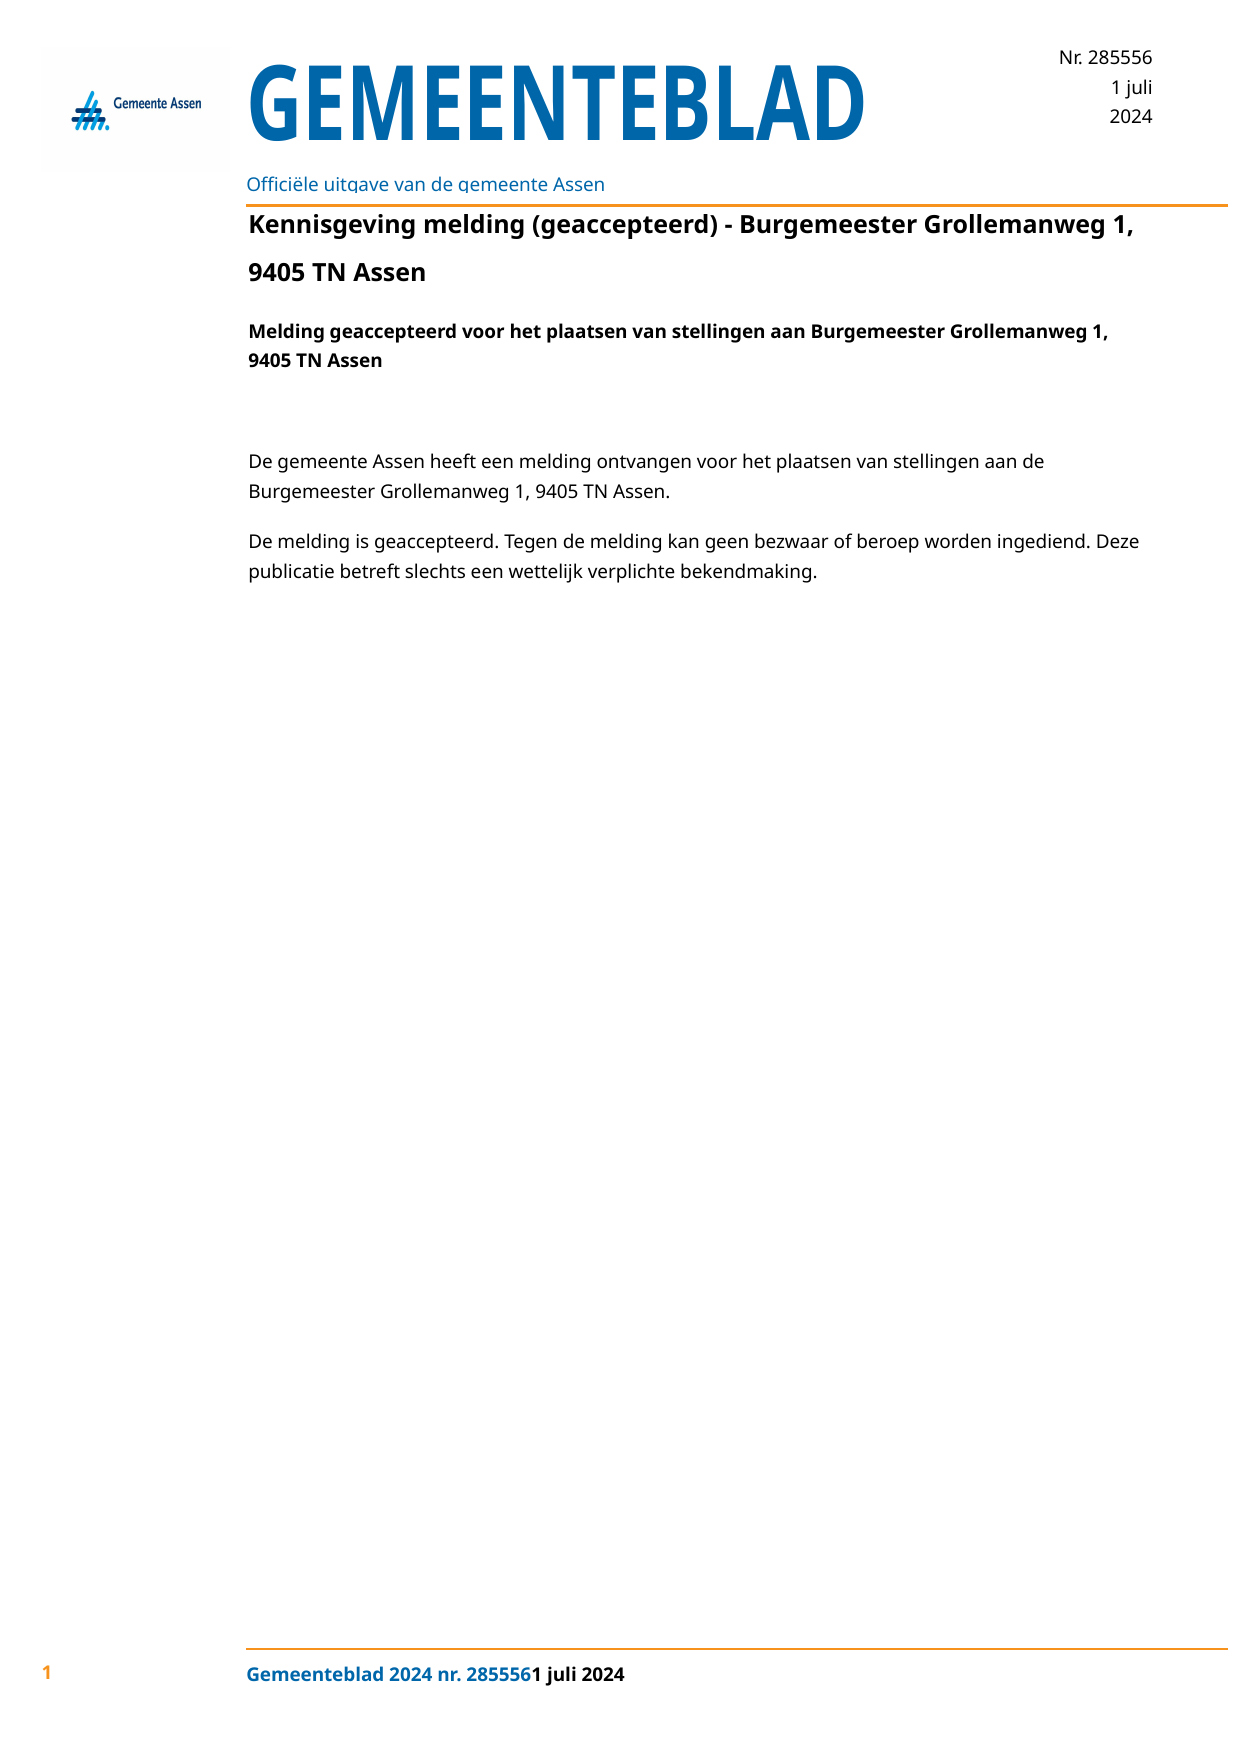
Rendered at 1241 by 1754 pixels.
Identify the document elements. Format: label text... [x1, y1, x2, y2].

text De gemeente Assen heeft een melding ontvangen voor het plaatsen van stellingen aan de Burgemeester Grollemanweg 1, 9405 TN Assen. [248, 448, 1152, 504]
picture [41, 47, 231, 172]
text Melding geaccepteerd voor het plaatsen van stellingen aan Burgemeester Grollemanweg 1, 9405 TN Assen [248, 318, 1152, 373]
text Kennisgeving melding (geaccepteerd) - Burgemeester Grollemanweg 1, 9405 TN Assen [248, 207, 1152, 288]
text De melding is geaccepteerd. Tegen de melding kan geen bezwaar of beroep worden ingediend. Deze publicatie betreft slechts een wettelijk verplichte bekendmaking. [248, 528, 1152, 584]
